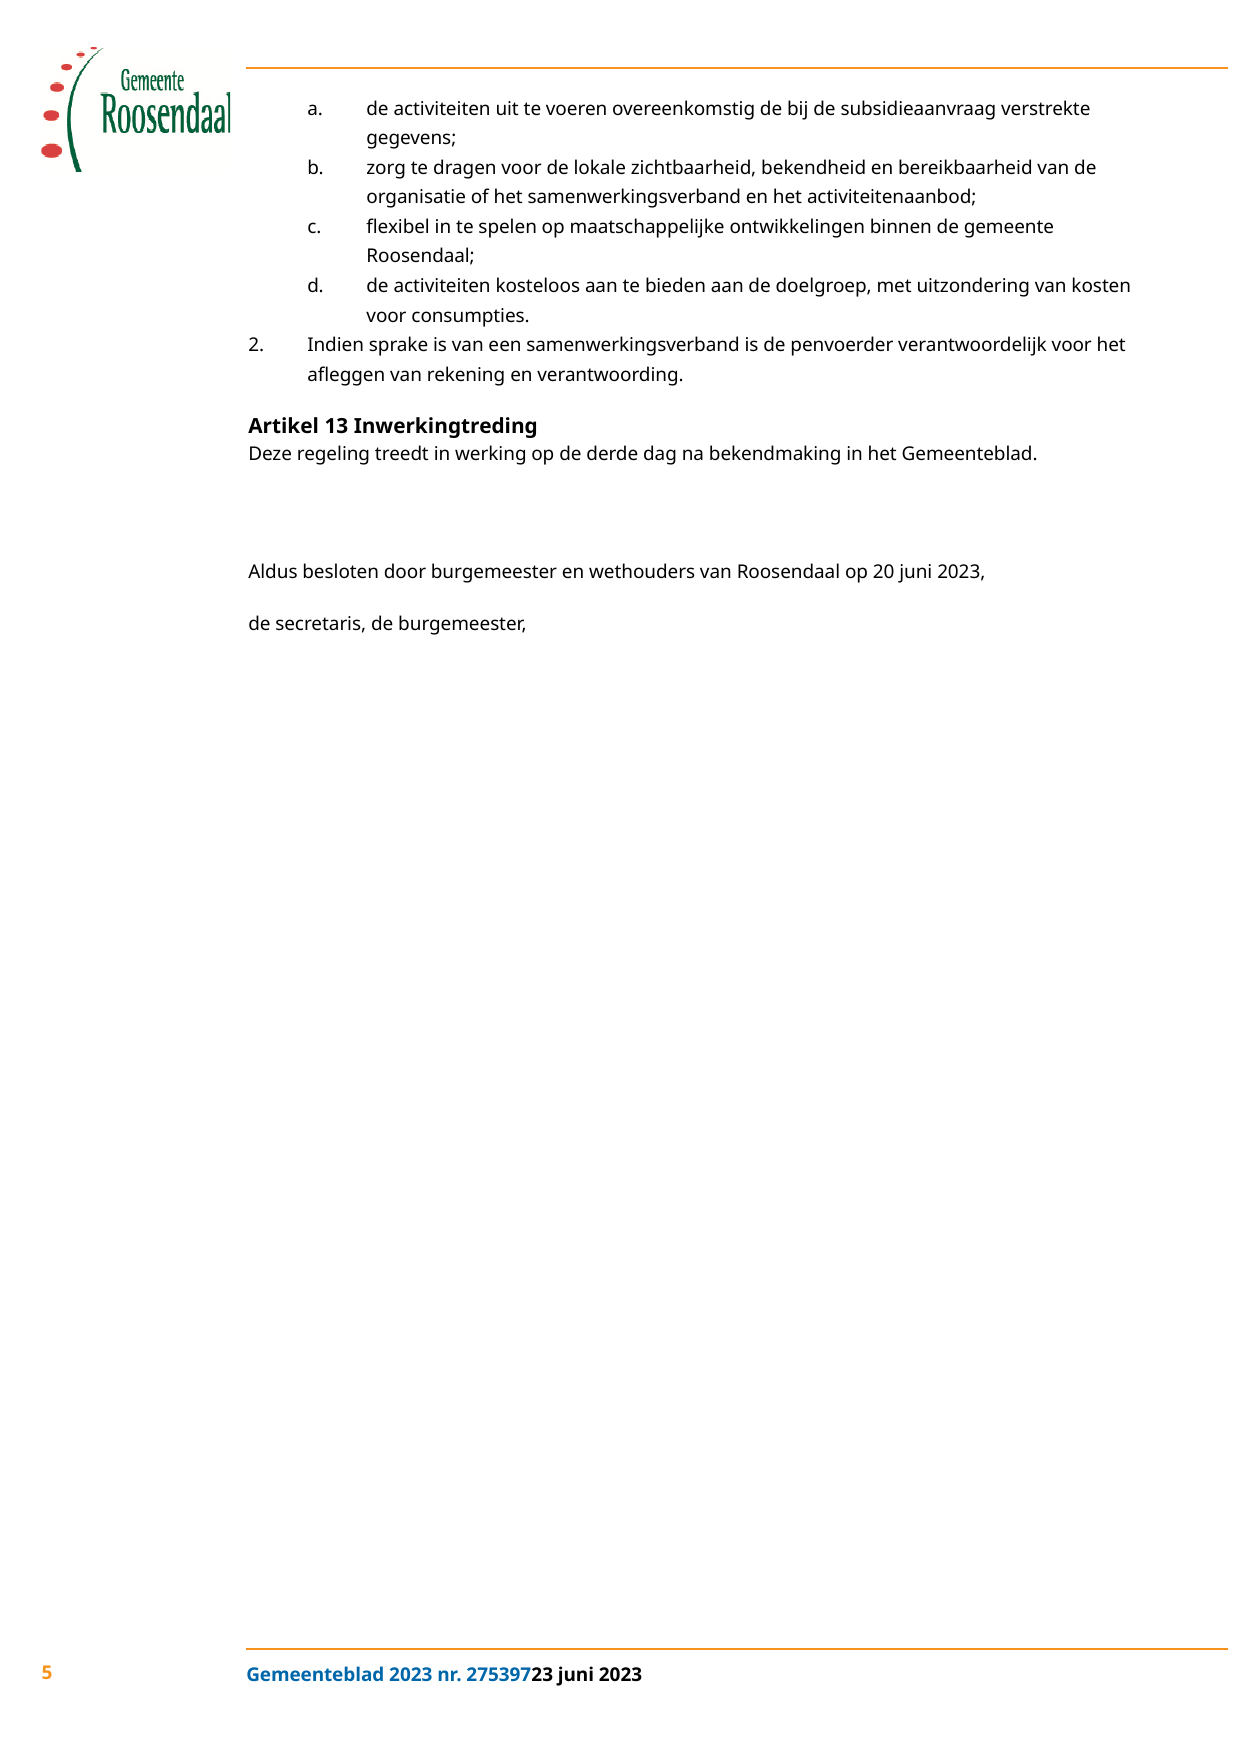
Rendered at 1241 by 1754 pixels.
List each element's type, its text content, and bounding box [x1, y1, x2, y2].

list de activiteiten uit te voeren overeenkomstig de bij de subsidieaanvraag verstrekte gegevens; [307, 95, 1152, 150]
text Artikel 13 Inwerkingtreding [248, 411, 1152, 440]
list flexibel in te spelen op maatschappelijke ontwikkelingen binnen de gemeente Roosendaal; [307, 213, 1152, 268]
text Deze regeling treedt in werking op de derde dag na bekendmaking in het Gemeenteblad. [248, 440, 1152, 466]
text de secretaris, de burgemeester, [248, 610, 1152, 635]
list Indien sprake is van een samenwerkingsverband is de penvoerder verantwoordelijk voor het afleggen van rekening en verantwoording. [248, 331, 1152, 387]
picture [41, 47, 231, 172]
list zorg te dragen voor de lokale zichtbaarheid, bekendheid en bereikbaarheid van de organisatie of het samenwerkingsverband en het activiteitenaanbod; [307, 154, 1152, 209]
list de activiteiten kosteloos aan te bieden aan de doelgroep, met uitzondering van kosten voor consumpties. [307, 272, 1152, 328]
text Aldus besloten door burgemeester en wethouders van Roosendaal op 20 juni 2023, [248, 558, 1152, 584]
